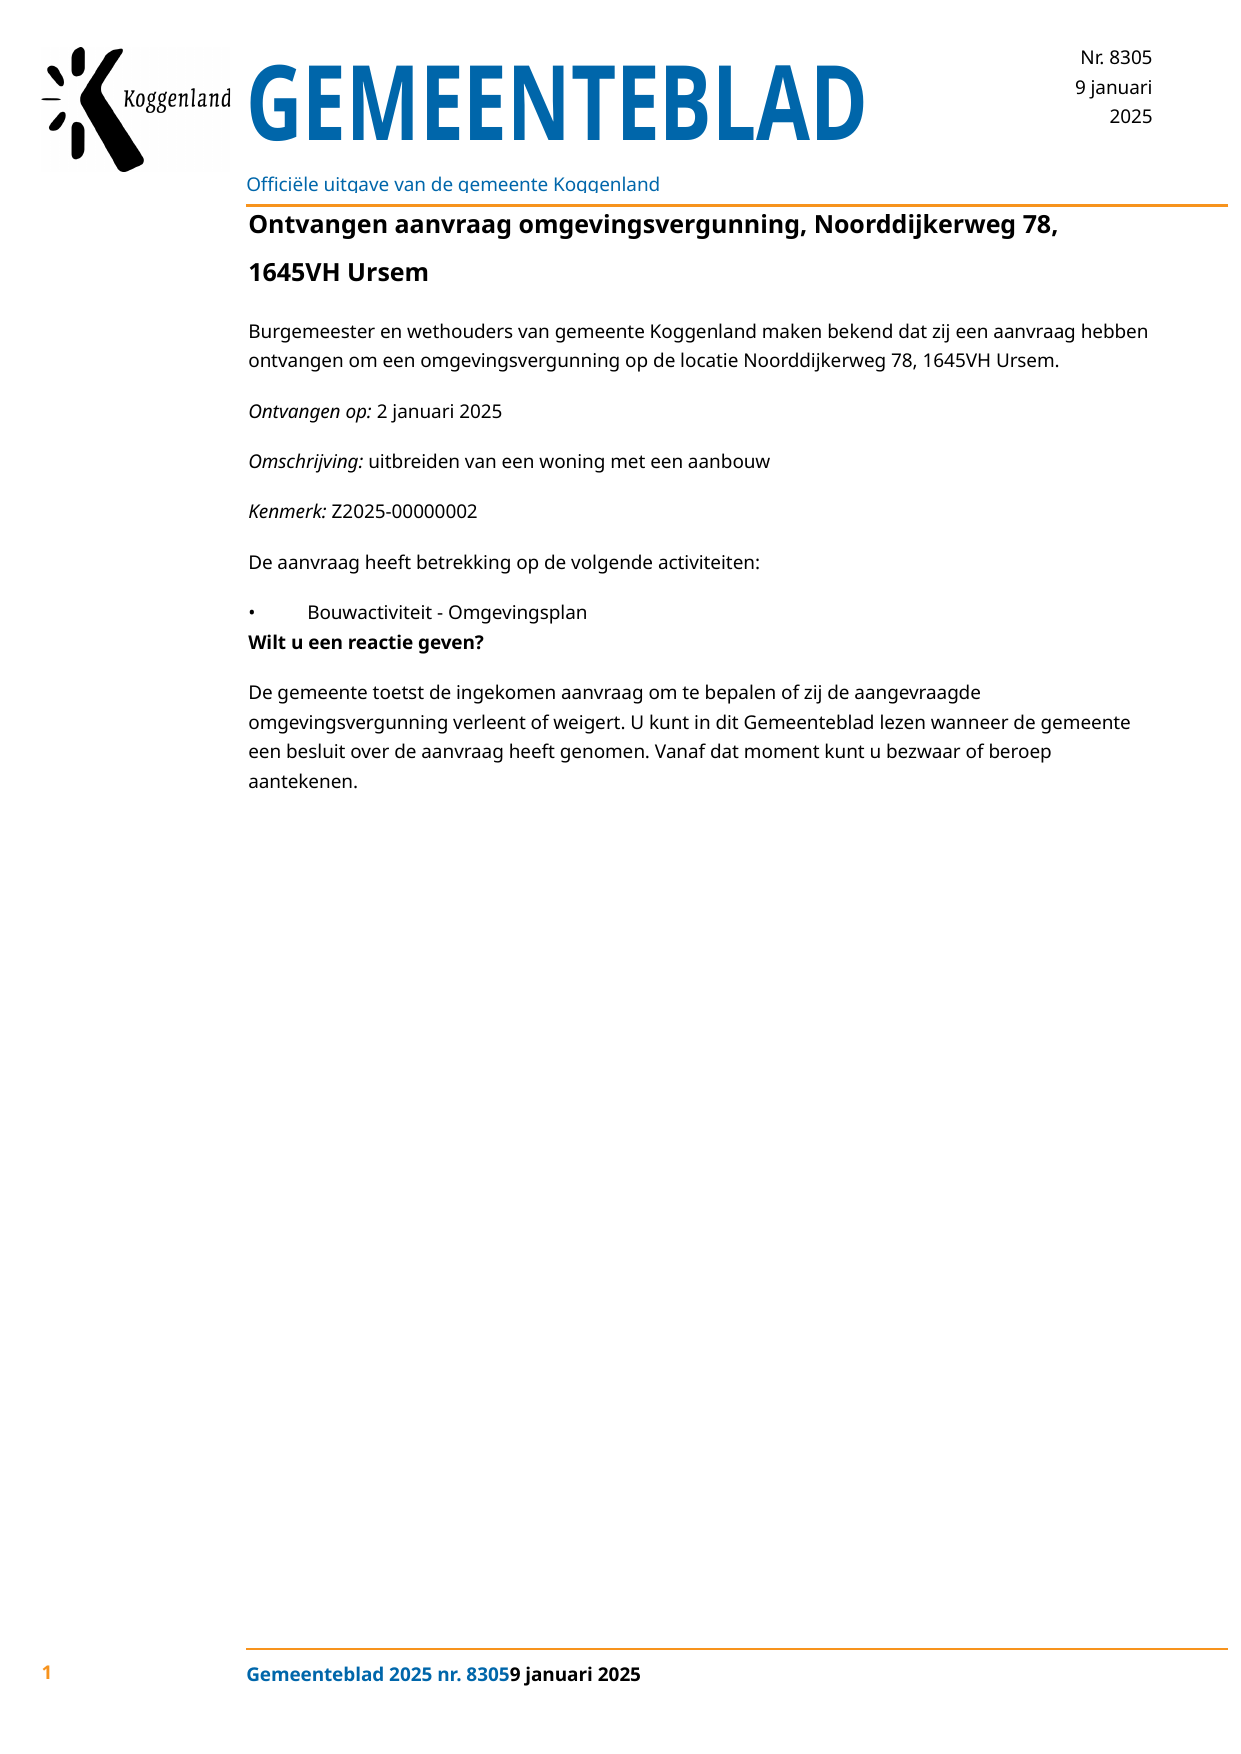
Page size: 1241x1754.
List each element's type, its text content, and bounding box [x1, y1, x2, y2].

text De gemeente toetst de ingekomen aanvraag om te bepalen of zij de aangevraagde omgevingsvergunning verleent of weigert. U kunt in dit Gemeenteblad lezen wanneer de gemeente een besluit over de aanvraag heeft genomen. Vanaf dat moment kunt u bezwaar of beroep aantekenen. [248, 679, 1152, 794]
text Ontvangen op: 2 januari 2025 [248, 398, 1152, 424]
text Kenmerk: Z2025-00000002 [248, 499, 1152, 524]
list Bouwactiviteit - Omgevingsplan [248, 599, 1152, 625]
text De aanvraag heeft betrekking op de volgende activiteiten: [248, 549, 1152, 575]
picture [41, 47, 231, 172]
text Ontvangen aanvraag omgevingsvergunning, Noorddijkerweg 78, 1645VH Ursem [248, 207, 1152, 288]
text Wilt u een reactie geven? [248, 629, 1152, 655]
text Omschrijving: uitbreiden van een woning met een aanbouw [248, 448, 1152, 474]
text Burgemeester en wethouders van gemeente Koggenland maken bekend dat zij een aanvraag hebben ontvangen om een omgevingsvergunning op de locatie Noorddijkerweg 78, 1645VH Ursem. [248, 318, 1152, 373]
